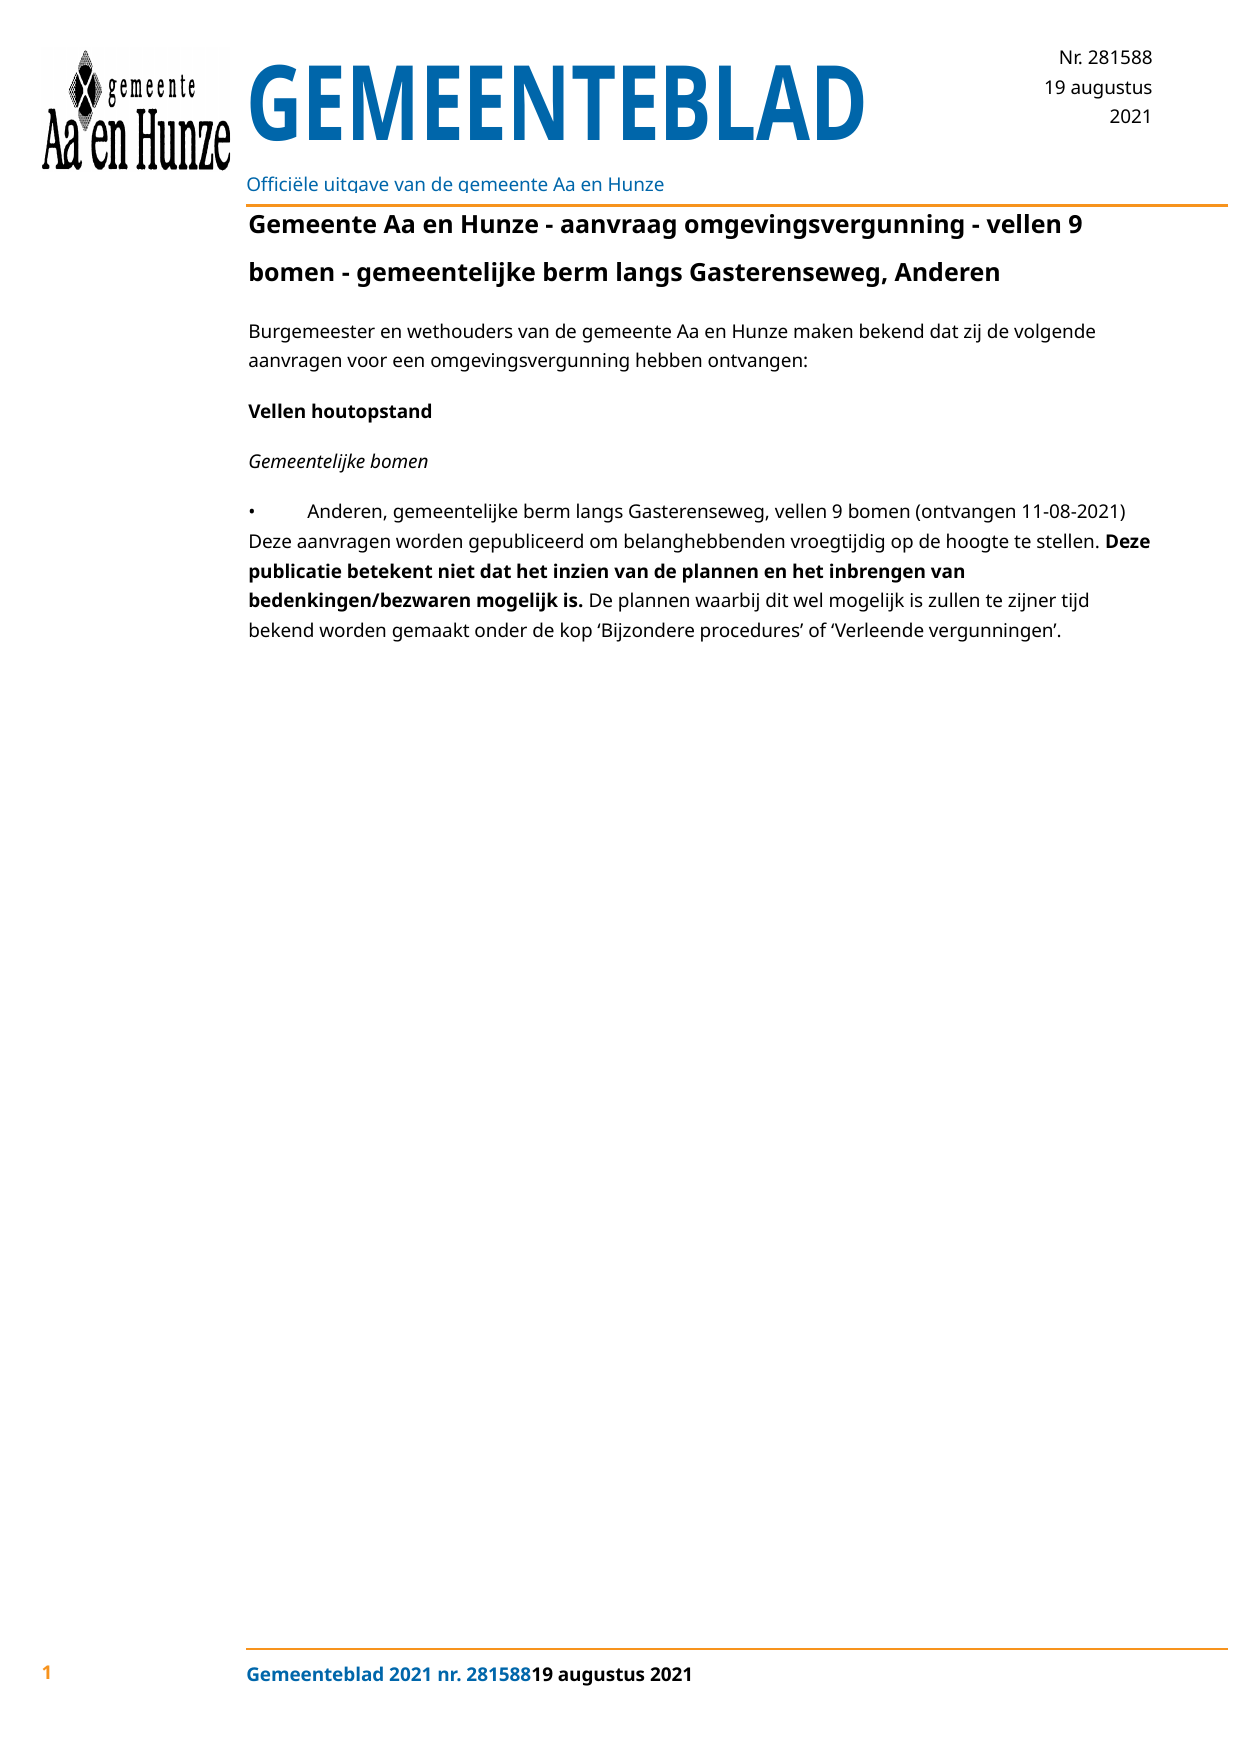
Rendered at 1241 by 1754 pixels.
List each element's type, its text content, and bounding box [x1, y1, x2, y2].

text Vellen houtopstand [248, 398, 1152, 424]
text Gemeentelijke bomen [248, 448, 1152, 474]
list Anderen, gemeentelijke berm langs Gasterenseweg, vellen 9 bomen (ontvangen 11-08-2021) [248, 499, 1152, 524]
text Gemeente Aa en Hunze - aanvraag omgevingsvergunning - vellen 9 bomen - gemeentelijke berm langs Gasterenseweg, Anderen [248, 207, 1152, 288]
text Deze aanvragen worden gepubliceerd om belanghebbenden vroegtijdig op de hoogte te stellen. Deze publicatie betekent niet dat het inzien van de plannen en het inbrengen van bedenkingen/bezwaren mogelijk is. De plannen waarbij dit wel mogelijk is zullen te zijner tijd bekend worden gemaakt onder de kop ‘Bijzondere procedures’ of ‘Verleende vergunningen’. [248, 528, 1152, 643]
text Burgemeester en wethouders van de gemeente Aa en Hunze maken bekend dat zij de volgende aanvragen voor een omgevingsvergunning hebben ontvangen: [248, 318, 1152, 373]
picture [41, 47, 231, 172]
